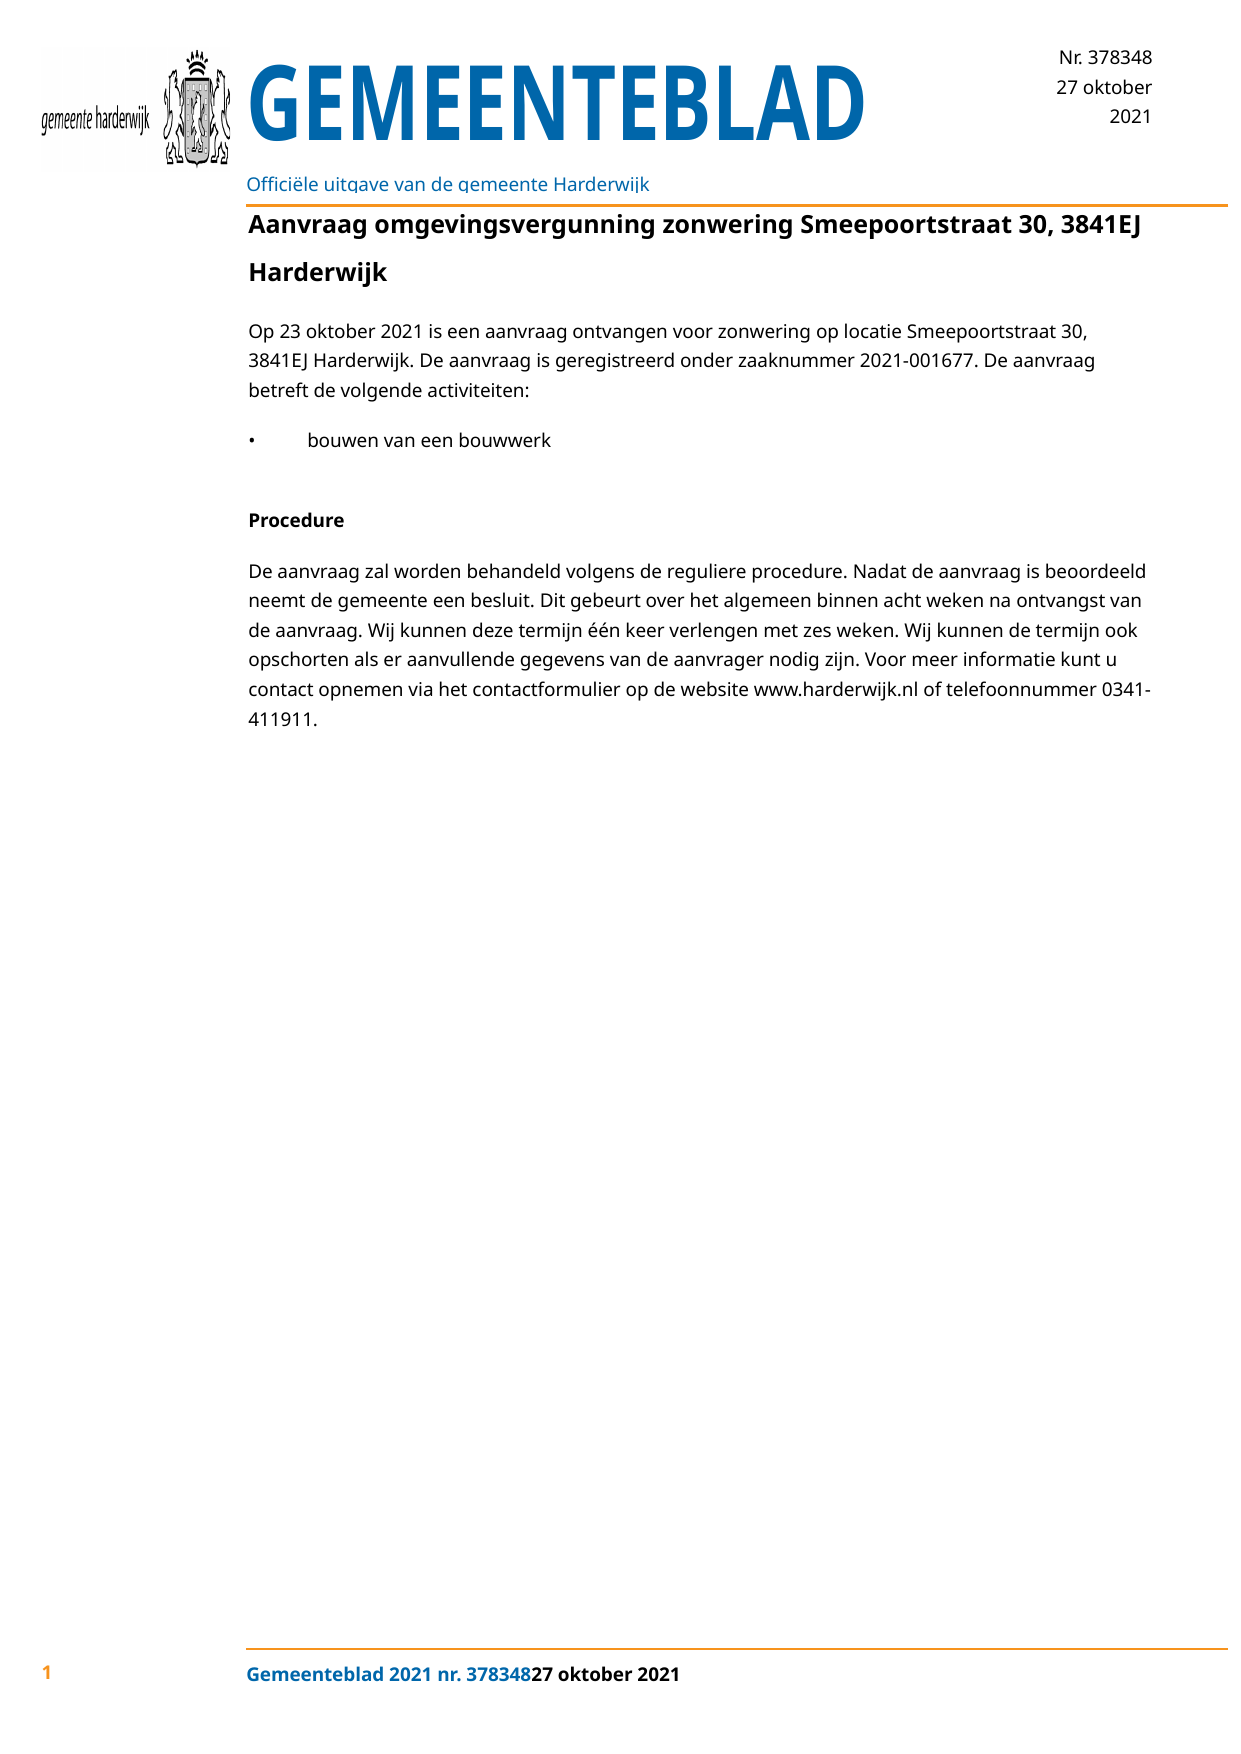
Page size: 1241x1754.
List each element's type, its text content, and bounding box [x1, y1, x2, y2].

list bouwen van een bouwwerk [248, 427, 1152, 453]
text De aanvraag zal worden behandeld volgens de reguliere procedure. Nadat de aanvraag is beoordeeld neemt de gemeente een besluit. Dit gebeurt over het algemeen binnen acht weken na ontvangst van de aanvraag. Wij kunnen deze termijn één keer verlengen met zes weken. Wij kunnen de termijn ook opschorten als er aanvullende gegevens van de aanvrager nodig zijn. Voor meer informatie kunt u contact opnemen via het contactformulier op de website www.harderwijk.nl of telefoonnummer 0341-411911. [248, 558, 1152, 732]
text Op 23 oktober 2021 is een aanvraag ontvangen voor zonwering op locatie Smeepoortstraat 30, 3841EJ Harderwijk. De aanvraag is geregistreerd onder zaaknummer 2021-001677. De aanvraag betreft de volgende activiteiten: [248, 318, 1152, 403]
picture [41, 47, 231, 172]
text Procedure [248, 507, 1152, 533]
text Aanvraag omgevingsvergunning zonwering Smeepoortstraat 30, 3841EJ Harderwijk [248, 207, 1152, 288]
